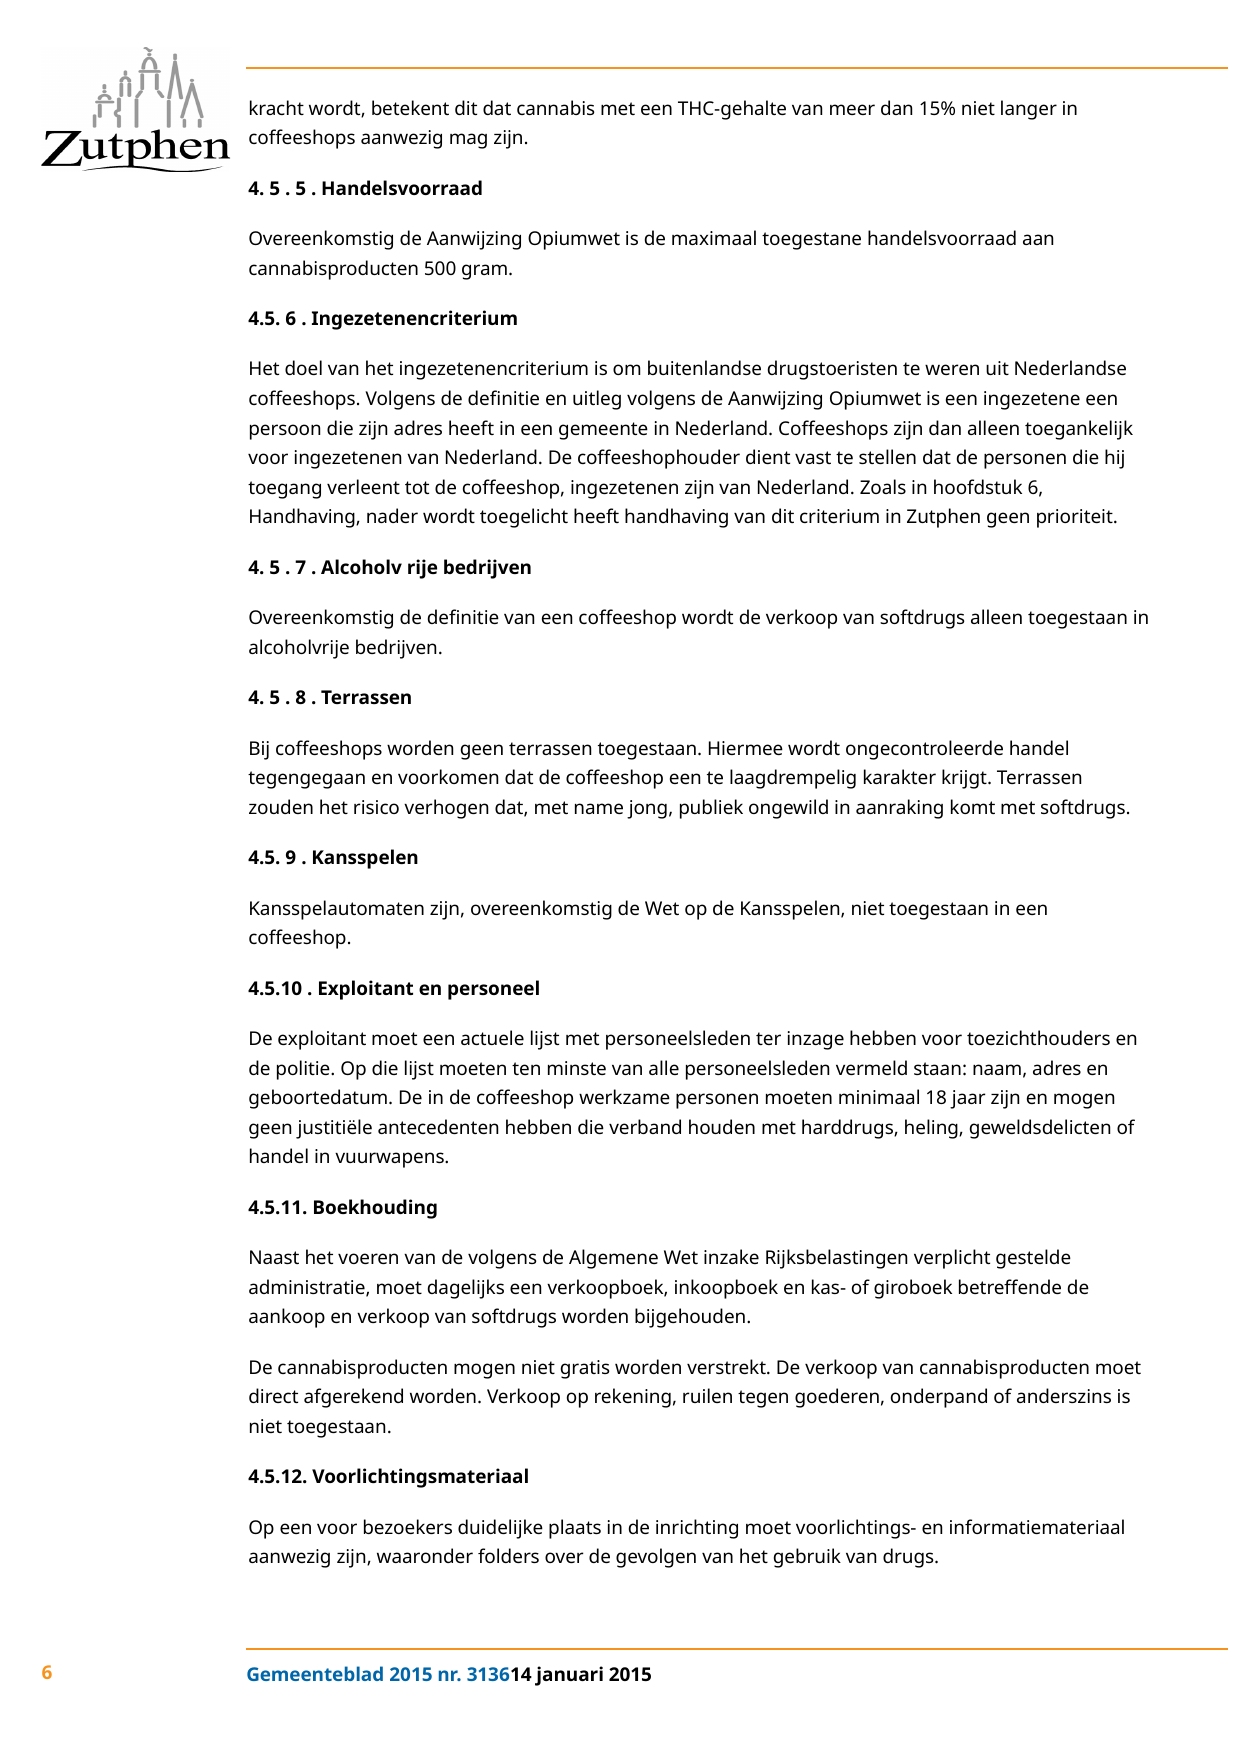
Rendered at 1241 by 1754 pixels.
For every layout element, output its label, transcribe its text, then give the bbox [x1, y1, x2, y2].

picture [41, 47, 231, 172]
text 4. 5 . 8 . Terrassen [248, 684, 1152, 710]
text 4.5.11. Boekhouding [248, 1194, 1152, 1220]
text 4.5. 6 . Ingezetenencriterium [248, 305, 1152, 331]
text Bij coffeeshops worden geen terrassen toegestaan. Hiermee wordt ongecontroleerde handel tegengegaan en voorkomen dat de coffeeshop een te laagdrempelig karakter krijgt. Terrassen zouden het risico verhogen dat, met name jong, publiek ongewild in aanraking komt met softdrugs. [248, 735, 1152, 820]
text 4.5.10 . Exploitant en personeel [248, 975, 1152, 1001]
text 4.5.12. Voorlichtingsmateriaal [248, 1463, 1152, 1489]
text De exploitant moet een actuele lijst met personeelsleden ter inzage hebben voor toezichthouders en de politie. Op die lijst moeten ten minste van alle personeelsleden vermeld staan: naam, adres en geboortedatum. De in de coffeeshop werkzame personen moeten minimaal 18 jaar zijn en mogen geen justitiële antecedenten hebben die verband houden met harddrugs, heling, geweldsdelicten of handel in vuurwapens. [248, 1025, 1152, 1169]
text 4. 5 . 7 . Alcoholv rije bedrijven [248, 554, 1152, 580]
text Naast het voeren van de volgens de Algemene Wet inzake Rijksbelastingen verplicht gestelde administratie, moet dagelijks een verkoopboek, inkoopboek en kas- of giroboek betreffende de aankoop en verkoop van softdrugs worden bijgehouden. [248, 1244, 1152, 1329]
text Overeenkomstig de definitie van een coffeeshop wordt de verkoop van softdrugs alleen toegestaan in alcoholvrije bedrijven. [248, 604, 1152, 660]
text Op een voor bezoekers duidelijke plaats in de inrichting moet voorlichtings- en informatiemateriaal aanwezig zijn, waaronder folders over de gevolgen van het gebruik van drugs. [248, 1514, 1152, 1569]
text Overeenkomstig de Aanwijzing Opiumwet is de maximaal toegestane handelsvoorraad aan cannabisproducten 500 gram. [248, 225, 1152, 281]
text 4.5. 9 . Kansspelen [248, 844, 1152, 870]
text 4. 5 . 5 . Handelsvoorraad [248, 175, 1152, 201]
text Kansspelautomaten zijn, overeenkomstig de Wet op de Kansspelen, niet toegestaan in een coffeeshop. [248, 895, 1152, 950]
text De cannabisproducten mogen niet gratis worden verstrekt. De verkoop van cannabisproducten moet direct afgerekend worden. Verkoop op rekening, ruilen tegen goederen, onderpand of anderszins is niet toegestaan. [248, 1354, 1152, 1439]
text Het doel van het ingezetenencriterium is om buitenlandse drugstoeristen te weren uit Nederlandse coffeeshops. Volgens de definitie en uitleg volgens de Aanwijzing Opiumwet is een ingezetene een persoon die zijn adres heeft in een gemeente in Nederland. Coffeeshops zijn dan alleen toegankelijk voor ingezetenen van Nederland. De coffeeshophouder dient vast te stellen dat de personen die hij toegang verleent tot de coffeeshop, ingezetenen zijn van Nederland. Zoals in hoofdstuk 6, Handhaving, nader wordt toegelicht heeft handhaving van dit criterium in Zutphen geen prioriteit. [248, 356, 1152, 529]
text kracht wordt, betekent dit dat cannabis met een THC-gehalte van meer dan 15% niet langer in coffeeshops aanwezig mag zijn. [248, 95, 1152, 150]
